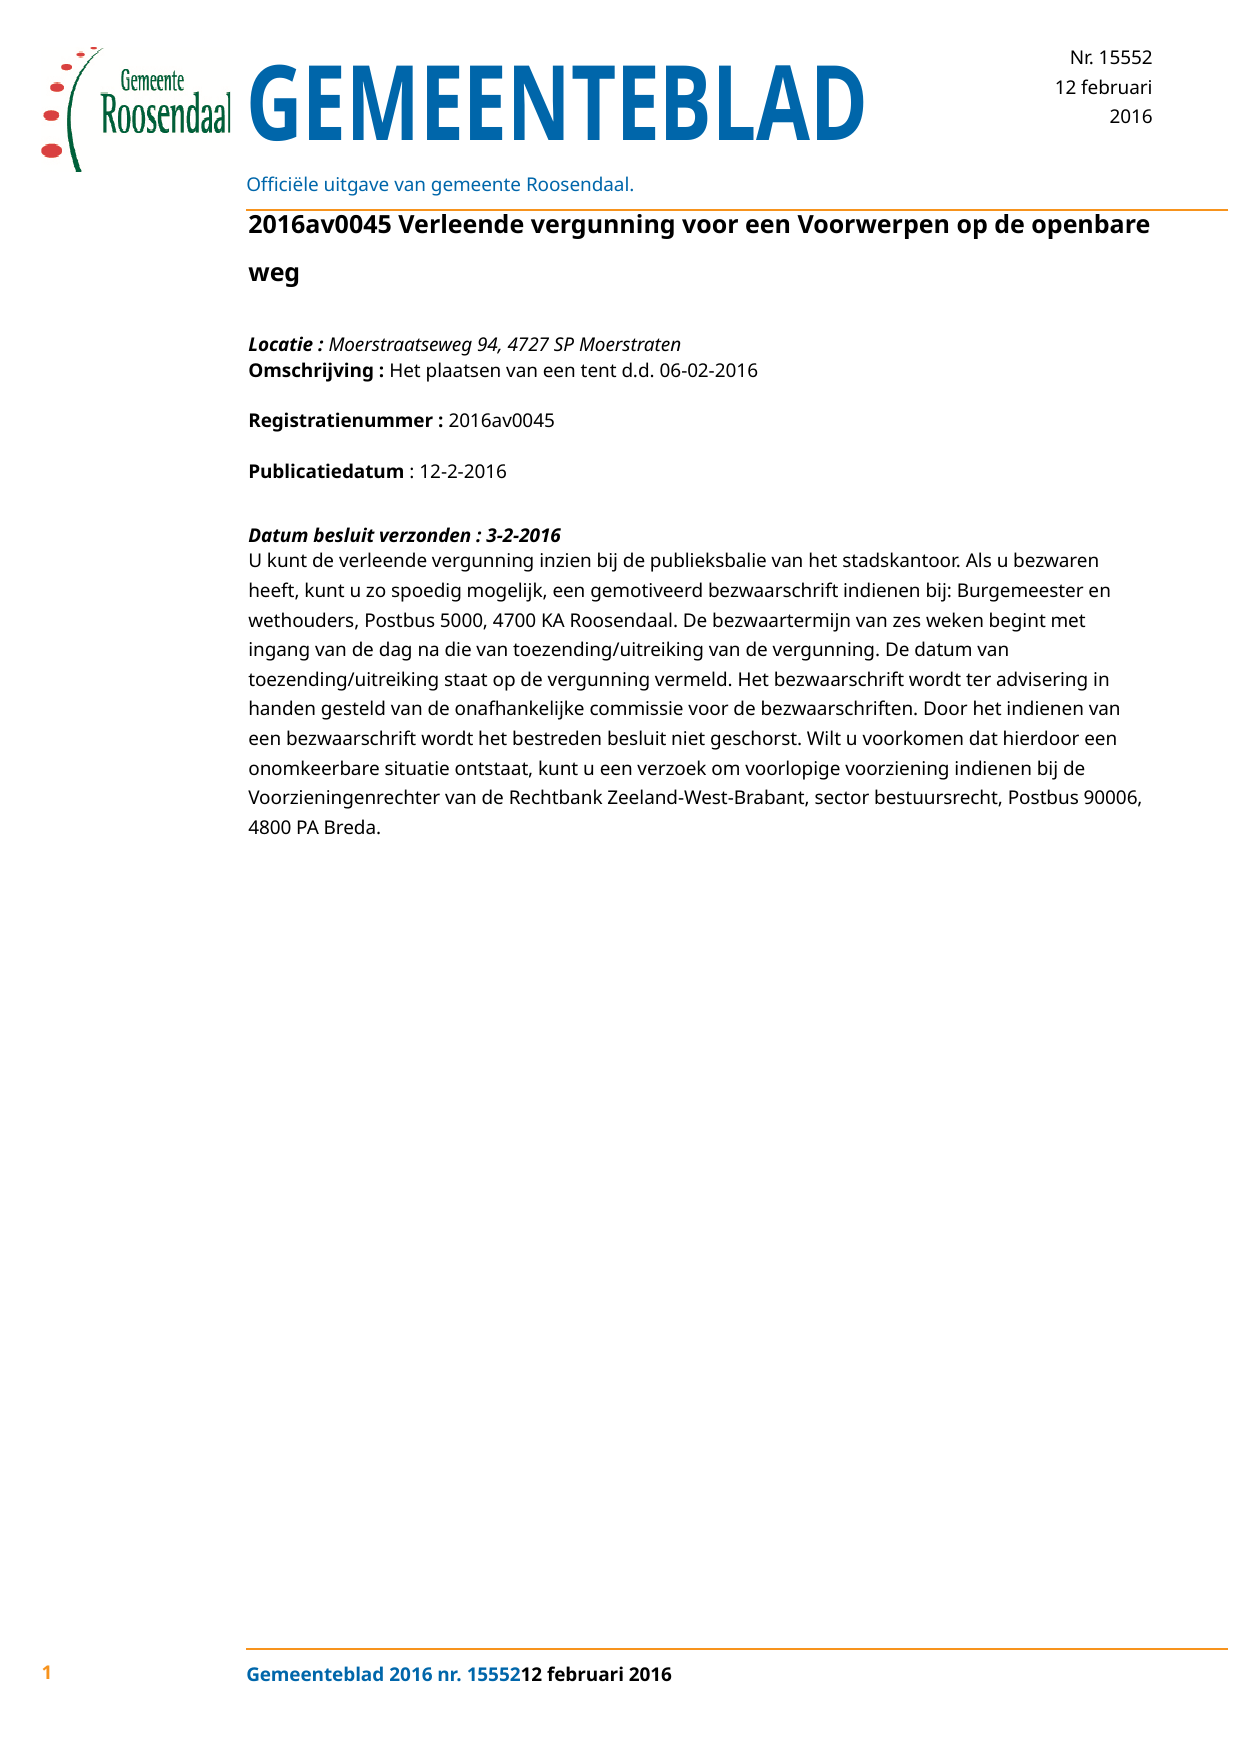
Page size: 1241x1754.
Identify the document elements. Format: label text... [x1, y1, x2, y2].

text Publicatiedatum : 12-2-2016 [248, 458, 1152, 484]
text Omschrijving : Het plaatsen van een tent d.d. 06-02-2016 [248, 357, 1152, 383]
text 2016av0045 Verleende vergunning voor een Voorwerpen op de openbare weg [248, 211, 1152, 288]
text Registratienummer : 2016av0045 [248, 408, 1152, 433]
text Datum besluit verzonden : 3-2-2016 [248, 522, 1152, 548]
picture [41, 47, 231, 172]
text Locatie : Moerstraatseweg 94, 4727 SP Moerstraten [248, 331, 1152, 357]
text U kunt de verleende vergunning inzien bij de publieksbalie van het stadskantoor. Als u bezwaren heeft, kunt u zo spoedig mogelijk, een gemotiveerd bezwaarschrift indienen bij: Burgemeester en wethouders, Postbus 5000, 4700 KA Roosendaal. De bezwaartermijn van zes weken begint met ingang van de dag na die van toezending/uitreiking van de vergunning. De datum van toezending/uitreiking staat op de vergunning vermeld. Het bezwaarschrift wordt ter advisering in handen gesteld van de onafhankelijke commissie voor de bezwaarschriften. Door het indienen van een bezwaarschrift wordt het bestreden besluit niet geschorst. Wilt u voorkomen dat hierdoor een onomkeerbare situatie ontstaat, kunt u een verzoek om voorlopige voorziening indienen bij de Voorzieningenrechter van de Rechtbank Zeeland-West-Brabant, sector bestuursrecht, Postbus 90006, 4800 PA Breda. [248, 548, 1152, 840]
